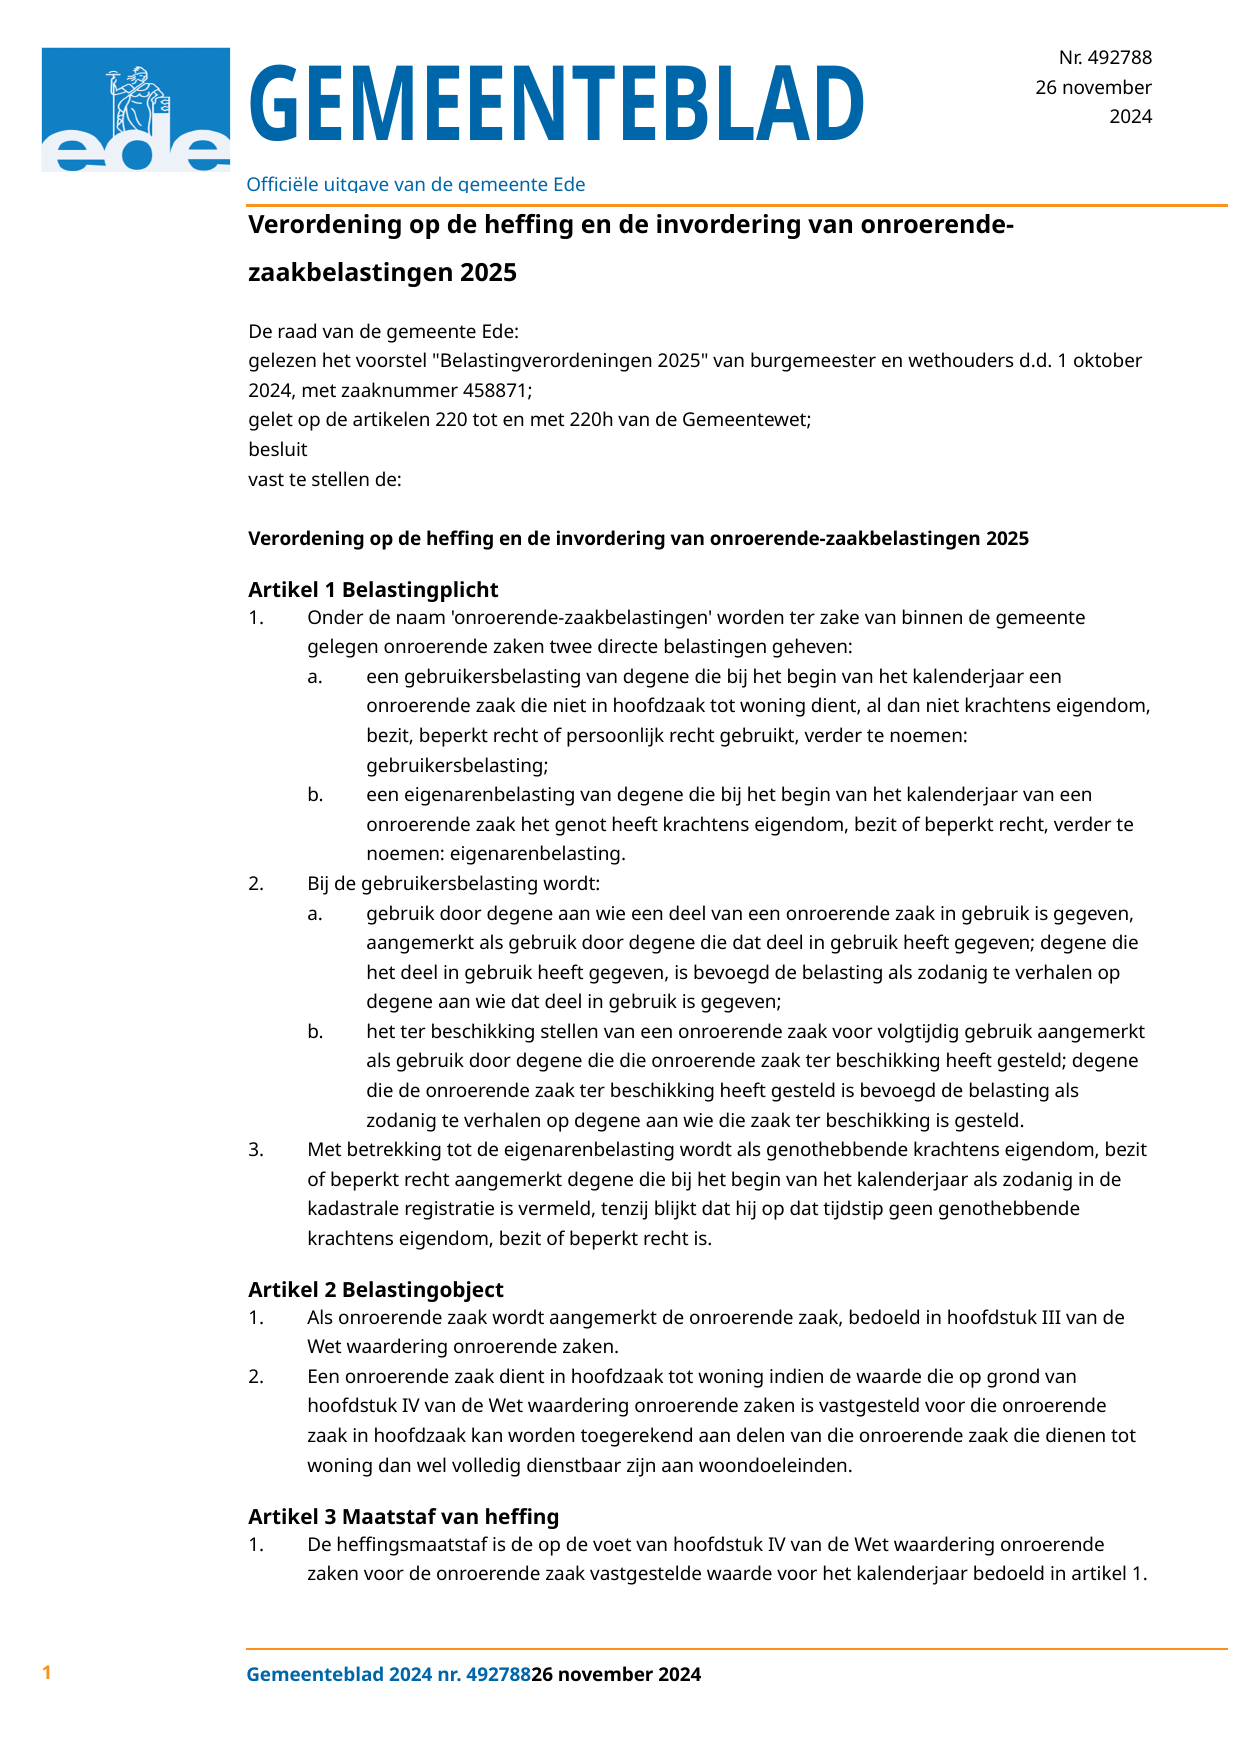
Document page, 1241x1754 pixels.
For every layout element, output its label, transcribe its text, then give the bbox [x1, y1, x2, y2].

text besluit [248, 436, 1152, 462]
list Als onroerende zaak wordt aangemerkt de onroerende zaak, bedoeld in hoofdstuk III van de Wet waardering onroerende zaken. [248, 1304, 1152, 1359]
text Verordening op de heffing en de invordering van onroerende-zaakbelastingen 2025 [248, 525, 1152, 551]
picture [41, 47, 231, 172]
list Onder de naam 'onroerende-zaakbelastingen' worden ter zake van binnen de gemeente gelegen onroerende zaken twee directe belastingen geheven: [248, 604, 1152, 659]
text Artikel 3 Maatstaf van heffing [248, 1502, 1152, 1531]
list een eigenarenbelasting van degene die bij het begin van het kalenderjaar van een onroerende zaak het genot heeft krachtens eigendom, bezit of beperkt recht, verder te noemen: eigenarenbelasting. [307, 781, 1152, 866]
list Een onroerende zaak dient in hoofdzaak tot woning indien de waarde die op grond van hoofdstuk IV van de Wet waardering onroerende zaken is vastgesteld voor die onroerende zaak in hoofdzaak kan worden toegerekend aan delen van die onroerende zaak die dienen tot woning dan wel volledig dienstbaar zijn aan woondoeleinden. [248, 1363, 1152, 1478]
list Bij de gebruikersbelasting wordt: [248, 870, 1152, 896]
text gelet op de artikelen 220 tot en met 220h van de Gemeentewet; [248, 407, 1152, 432]
text De raad van de gemeente Ede: [248, 318, 1152, 344]
list Met betrekking tot de eigenarenbelasting wordt als genothebbende krachtens eigendom, bezit of beperkt recht aangemerkt degene die bij het begin van het kalenderjaar als zodanig in de kadastrale registratie is vermeld, tenzij blijkt dat hij op dat tijdstip geen genothebbende krachtens eigendom, bezit of beperkt recht is. [248, 1136, 1152, 1251]
list De heffingsmaatstaf is de op de voet van hoofdstuk IV van de Wet waardering onroerende zaken voor de onroerende zaak vastgestelde waarde voor het kalenderjaar bedoeld in artikel 1. [248, 1531, 1152, 1586]
text gelezen het voorstel "Belastingverordeningen 2025" van burgemeester en wethouders d.d. 1 oktober 2024, met zaaknummer 458871; [248, 347, 1152, 403]
list het ter beschikking stellen van een onroerende zaak voor volgtijdig gebruik aangemerkt als gebruik door degene die die onroerende zaak ter beschikking heeft gesteld; degene die de onroerende zaak ter beschikking heeft gesteld is bevoegd de belasting als zodanig te verhalen op degene aan wie die zaak ter beschikking is gesteld. [307, 1018, 1152, 1132]
text vast te stellen de: [248, 466, 1152, 492]
text Artikel 2 Belastingobject [248, 1276, 1152, 1304]
list gebruik door degene aan wie een deel van een onroerende zaak in gebruik is gegeven, aangemerkt als gebruik door degene die dat deel in gebruik heeft gegeven; degene die het deel in gebruik heeft gegeven, is bevoegd de belasting als zodanig te verhalen op degene aan wie dat deel in gebruik is gegeven; [307, 900, 1152, 1014]
text Verordening op de heffing en de invordering van onroerende-zaakbelastingen 2025 [248, 207, 1152, 288]
text Artikel 1 Belastingplicht [248, 575, 1152, 604]
list een gebruikersbelasting van degene die bij het begin van het kalenderjaar een onroerende zaak die niet in hoofdzaak tot woning dient, al dan niet krachtens eigendom, bezit, beperkt recht of persoonlijk recht gebruikt, verder te noemen: gebruikersbelasting; [307, 663, 1152, 777]
